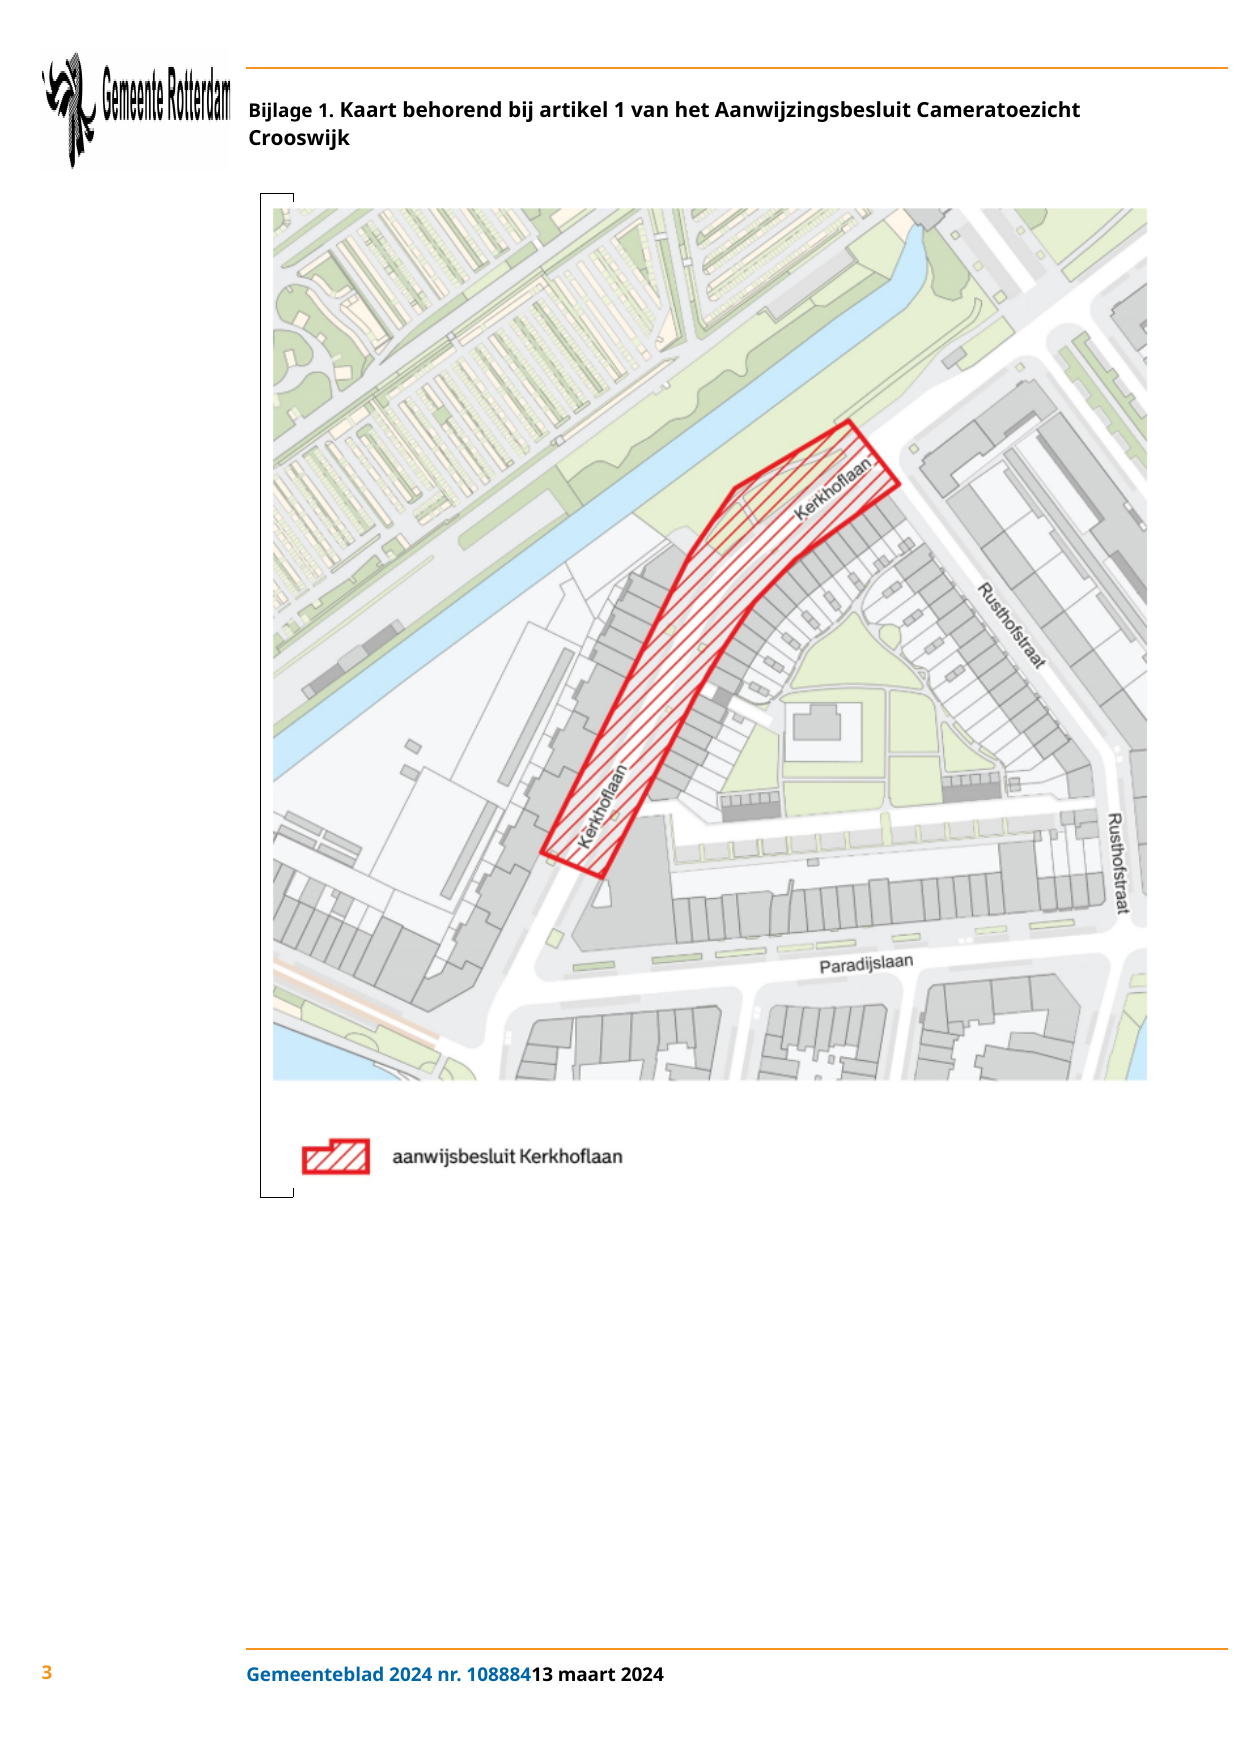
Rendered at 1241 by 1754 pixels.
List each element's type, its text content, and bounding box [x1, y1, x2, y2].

text Bijlage 1. Kaart behorend bij artikel 1 van het Aanwijzingsbesluit Cameratoezicht Crooswijk [248, 95, 1152, 152]
picture [41, 47, 231, 172]
picture [268, 202, 1154, 1188]
